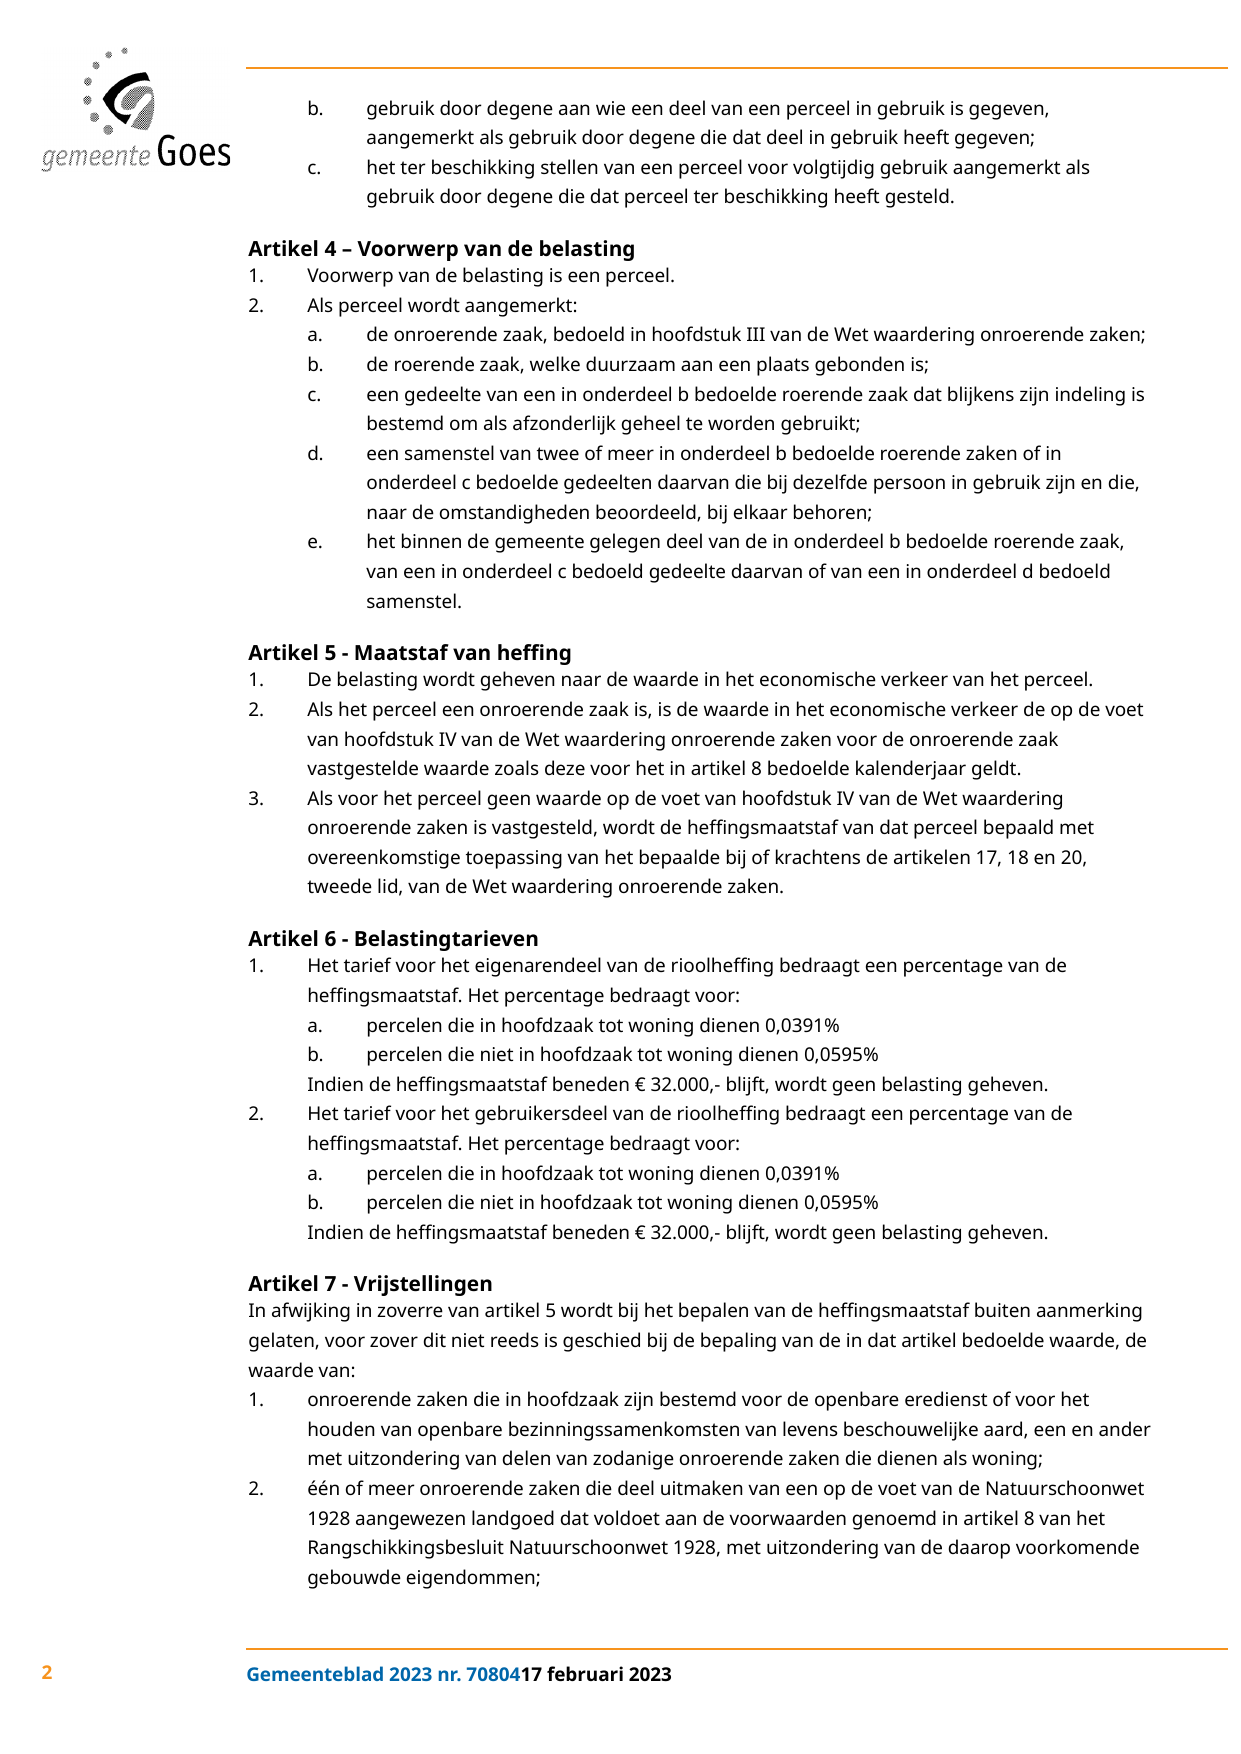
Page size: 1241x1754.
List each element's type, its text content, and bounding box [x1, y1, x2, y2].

list onroerende zaken die in hoofdzaak zijn bestemd voor de openbare eredienst of voor het houden van openbare bezinningssamenkomsten van levens beschouwelijke aard, een en ander met uitzondering van delen van zodanige onroerende zaken die dienen als woning; [248, 1386, 1152, 1471]
text waarde van: [248, 1357, 1152, 1383]
list het ter beschikking stellen van een perceel voor volgtijdig gebruik aangemerkt als gebruik door degene die dat perceel ter beschikking heeft gesteld. [307, 154, 1152, 209]
list Indien de heffingsmaatstaf beneden € 32.000,- blijft, wordt geen belasting geheven. [248, 1071, 1152, 1097]
list Als voor het perceel geen waarde op de voet van hoofdstuk IV van de Wet waardering onroerende zaken is vastgesteld, wordt de heffingsmaatstaf van dat perceel bepaald met overeenkomstige toepassing van het bepaalde bij of krachtens de artikelen 17, 18 en 20, tweede lid, van de Wet waardering onroerende zaken. [248, 785, 1152, 899]
list het binnen de gemeente gelegen deel van de in onderdeel b bedoelde roerende zaak, van een in onderdeel c bedoeld gedeelte daarvan of van een in onderdeel d bedoeld samenstel. [307, 529, 1152, 613]
text Artikel 6 - Belastingtarieven [248, 924, 1152, 953]
list Het tarief voor het eigenarendeel van de rioolheffing bedraagt een percentage van de heffingsmaatstaf. Het percentage bedraagt voor: [248, 953, 1152, 1008]
list percelen die niet in hoofdzaak tot woning dienen 0,0595% [307, 1189, 1152, 1215]
list Voorwerp van de belasting is een perceel. [248, 262, 1152, 288]
text In afwijking in zoverre van artikel 5 wordt bij het bepalen van de heffingsmaatstaf buiten aanmerking [248, 1298, 1152, 1323]
list Indien de heffingsmaatstaf beneden € 32.000,- blijft, wordt geen belasting geheven. [248, 1219, 1152, 1244]
list De belasting wordt geheven naar de waarde in het economische verkeer van het perceel. [248, 667, 1152, 692]
list een samenstel van twee of meer in onderdeel b bedoelde roerende zaken of in onderdeel c bedoelde gedeelten daarvan die bij dezelfde persoon in gebruik zijn en die, naar de omstandigheden beoordeeld, bij elkaar behoren; [307, 440, 1152, 525]
list een gedeelte van een in onderdeel b bedoelde roerende zaak dat blijkens zijn indeling is bestemd om als afzonderlijk geheel te worden gebruikt; [307, 381, 1152, 436]
list gebruik door degene aan wie een deel van een perceel in gebruik is gegeven, aangemerkt als gebruik door degene die dat deel in gebruik heeft gegeven; [307, 95, 1152, 150]
list de onroerende zaak, bedoeld in hoofdstuk III van de Wet waardering onroerende zaken; [307, 322, 1152, 347]
list percelen die in hoofdzaak tot woning dienen 0,0391% [307, 1160, 1152, 1185]
text Artikel 5 - Maatstaf van heffing [248, 638, 1152, 667]
list één of meer onroerende zaken die deel uitmaken van een op de voet van de Natuurschoonwet 1928 aangewezen landgoed dat voldoet aan de voorwaarden genoemd in artikel 8 van het Rangschikkingsbesluit Natuurschoonwet 1928, met uitzondering van de daarop voorkomende gebouwde eigendommen; [248, 1475, 1152, 1590]
list Het tarief voor het gebruikersdeel van de rioolheffing bedraagt een percentage van de heffingsmaatstaf. Het percentage bedraagt voor: [248, 1101, 1152, 1156]
list percelen die in hoofdzaak tot woning dienen 0,0391% [307, 1012, 1152, 1037]
list percelen die niet in hoofdzaak tot woning dienen 0,0595% [307, 1041, 1152, 1067]
list de roerende zaak, welke duurzaam aan een plaats gebonden is; [307, 351, 1152, 377]
text gelaten, voor zover dit niet reeds is geschied bij de bepaling van de in dat artikel bedoelde waarde, de [248, 1327, 1152, 1353]
text Artikel 7 - Vrijstellingen [248, 1269, 1152, 1298]
picture [41, 47, 231, 172]
list Als het perceel een onroerende zaak is, is de waarde in het economische verkeer de op de voet van hoofdstuk IV van de Wet waardering onroerende zaken voor de onroerende zaak vastgestelde waarde zoals deze voor het in artikel 8 bedoelde kalenderjaar geldt. [248, 696, 1152, 781]
list Als perceel wordt aangemerkt: [248, 292, 1152, 318]
text Artikel 4 – Voorwerp van de belasting [248, 234, 1152, 262]
